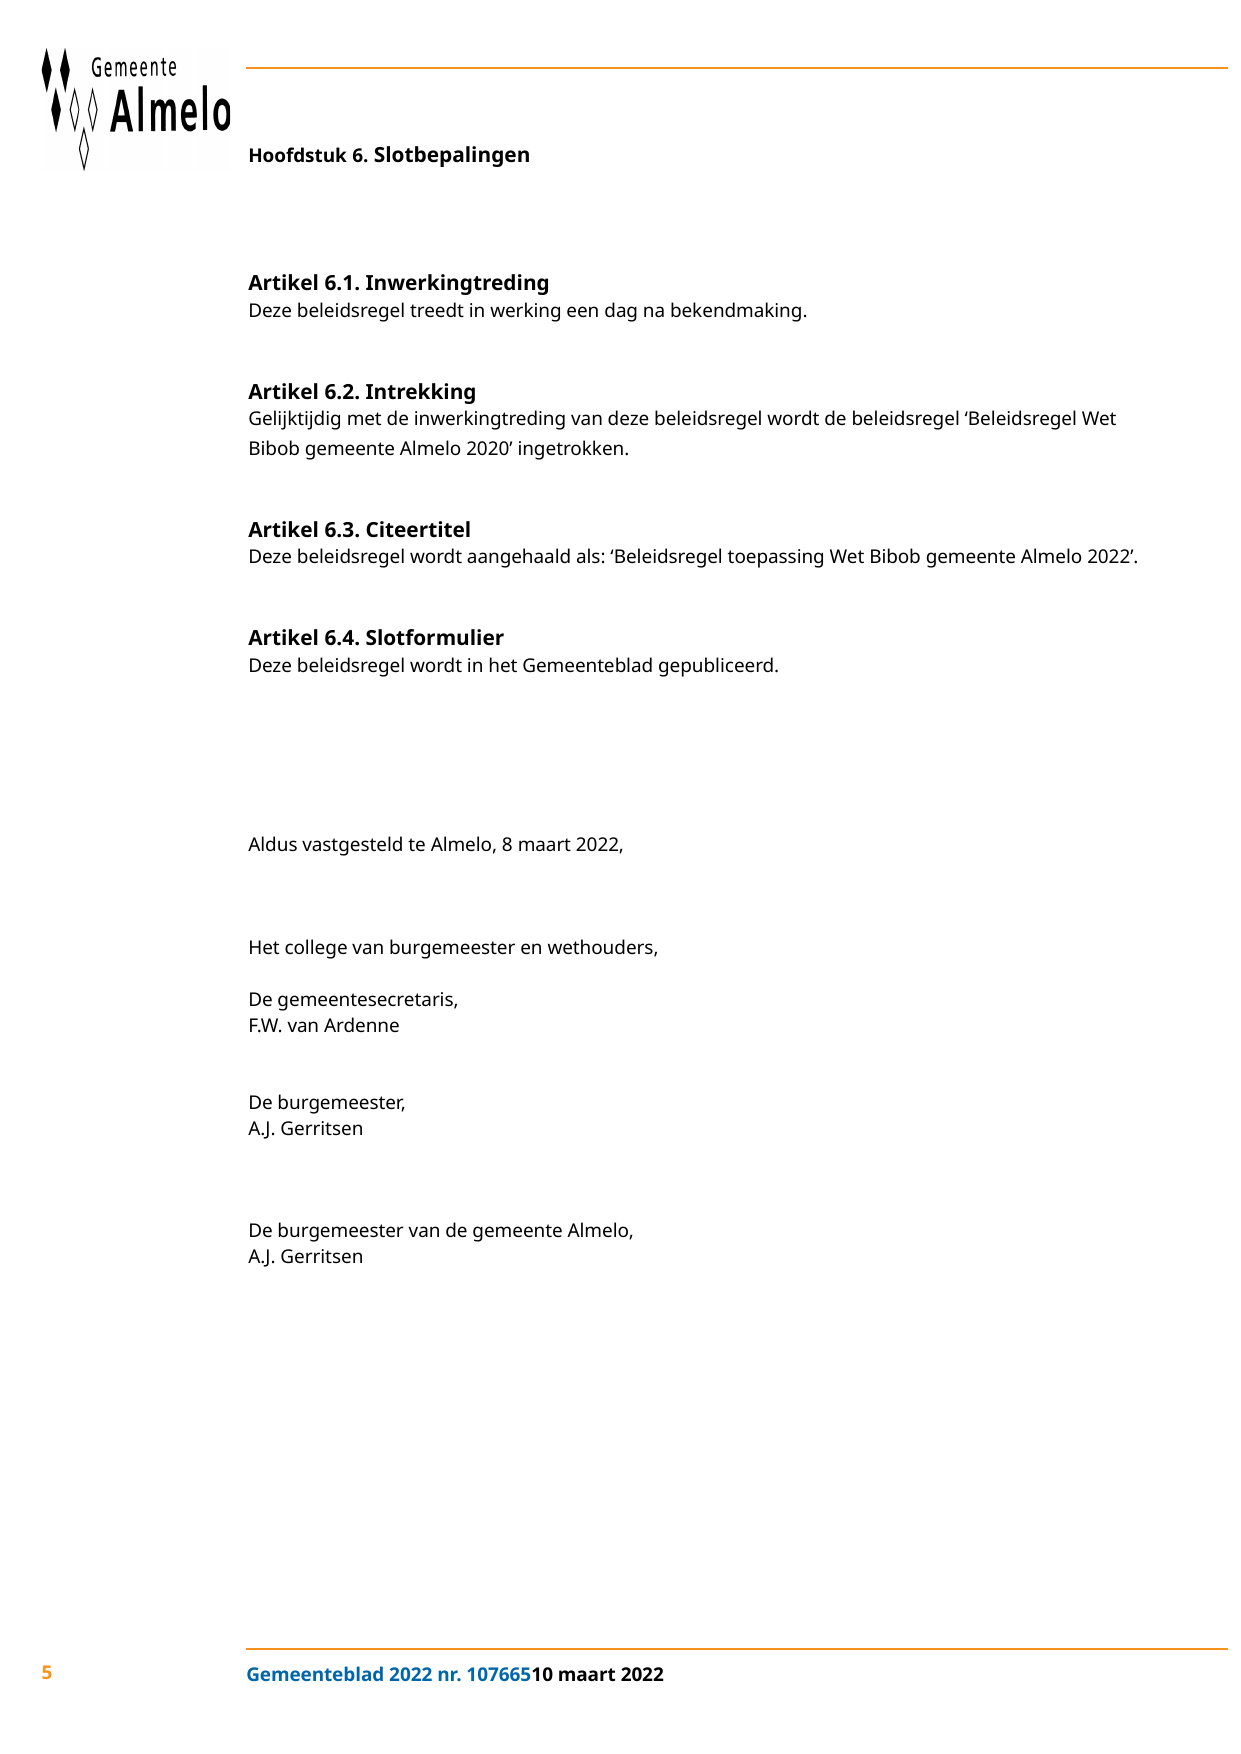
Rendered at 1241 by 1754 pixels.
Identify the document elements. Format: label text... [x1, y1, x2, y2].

text A.J. Gerritsen [248, 1243, 1152, 1269]
text De gemeentesecretaris, [248, 986, 1152, 1012]
text Het college van burgemeester en wethouders, [248, 934, 1152, 960]
text Deze beleidsregel wordt aangehaald als: ‘Beleidsregel toepassing Wet Bibob gemeente Almelo 2022’. [248, 543, 1152, 569]
text De burgemeester, [248, 1089, 1152, 1115]
text F.W. van Ardenne [248, 1012, 1152, 1037]
picture [41, 47, 231, 172]
text Artikel 6.1. Inwerkingtreding [248, 268, 1152, 297]
text Gelijktijdig met de inwerkingtreding van deze beleidsregel wordt de beleidsregel ‘Beleidsregel Wet Bibob gemeente Almelo 2020’ ingetrokken. [248, 405, 1152, 461]
text Hoofdstuk 6. Slotbepalingen [248, 140, 1152, 169]
text Artikel 6.4. Slotformulier [248, 623, 1152, 652]
text De burgemeester van de gemeente Almelo, [248, 1218, 1152, 1243]
text A.J. Gerritsen [248, 1115, 1152, 1140]
text Deze beleidsregel treedt in werking een dag na bekendmaking. [248, 297, 1152, 323]
text Deze beleidsregel wordt in het Gemeenteblad gepubliceerd. [248, 652, 1152, 678]
text Artikel 6.3. Citeertitel [248, 515, 1152, 543]
text Aldus vastgesteld te Almelo, 8 maart 2022, [248, 832, 1152, 857]
text Artikel 6.2. Intrekking [248, 377, 1152, 405]
